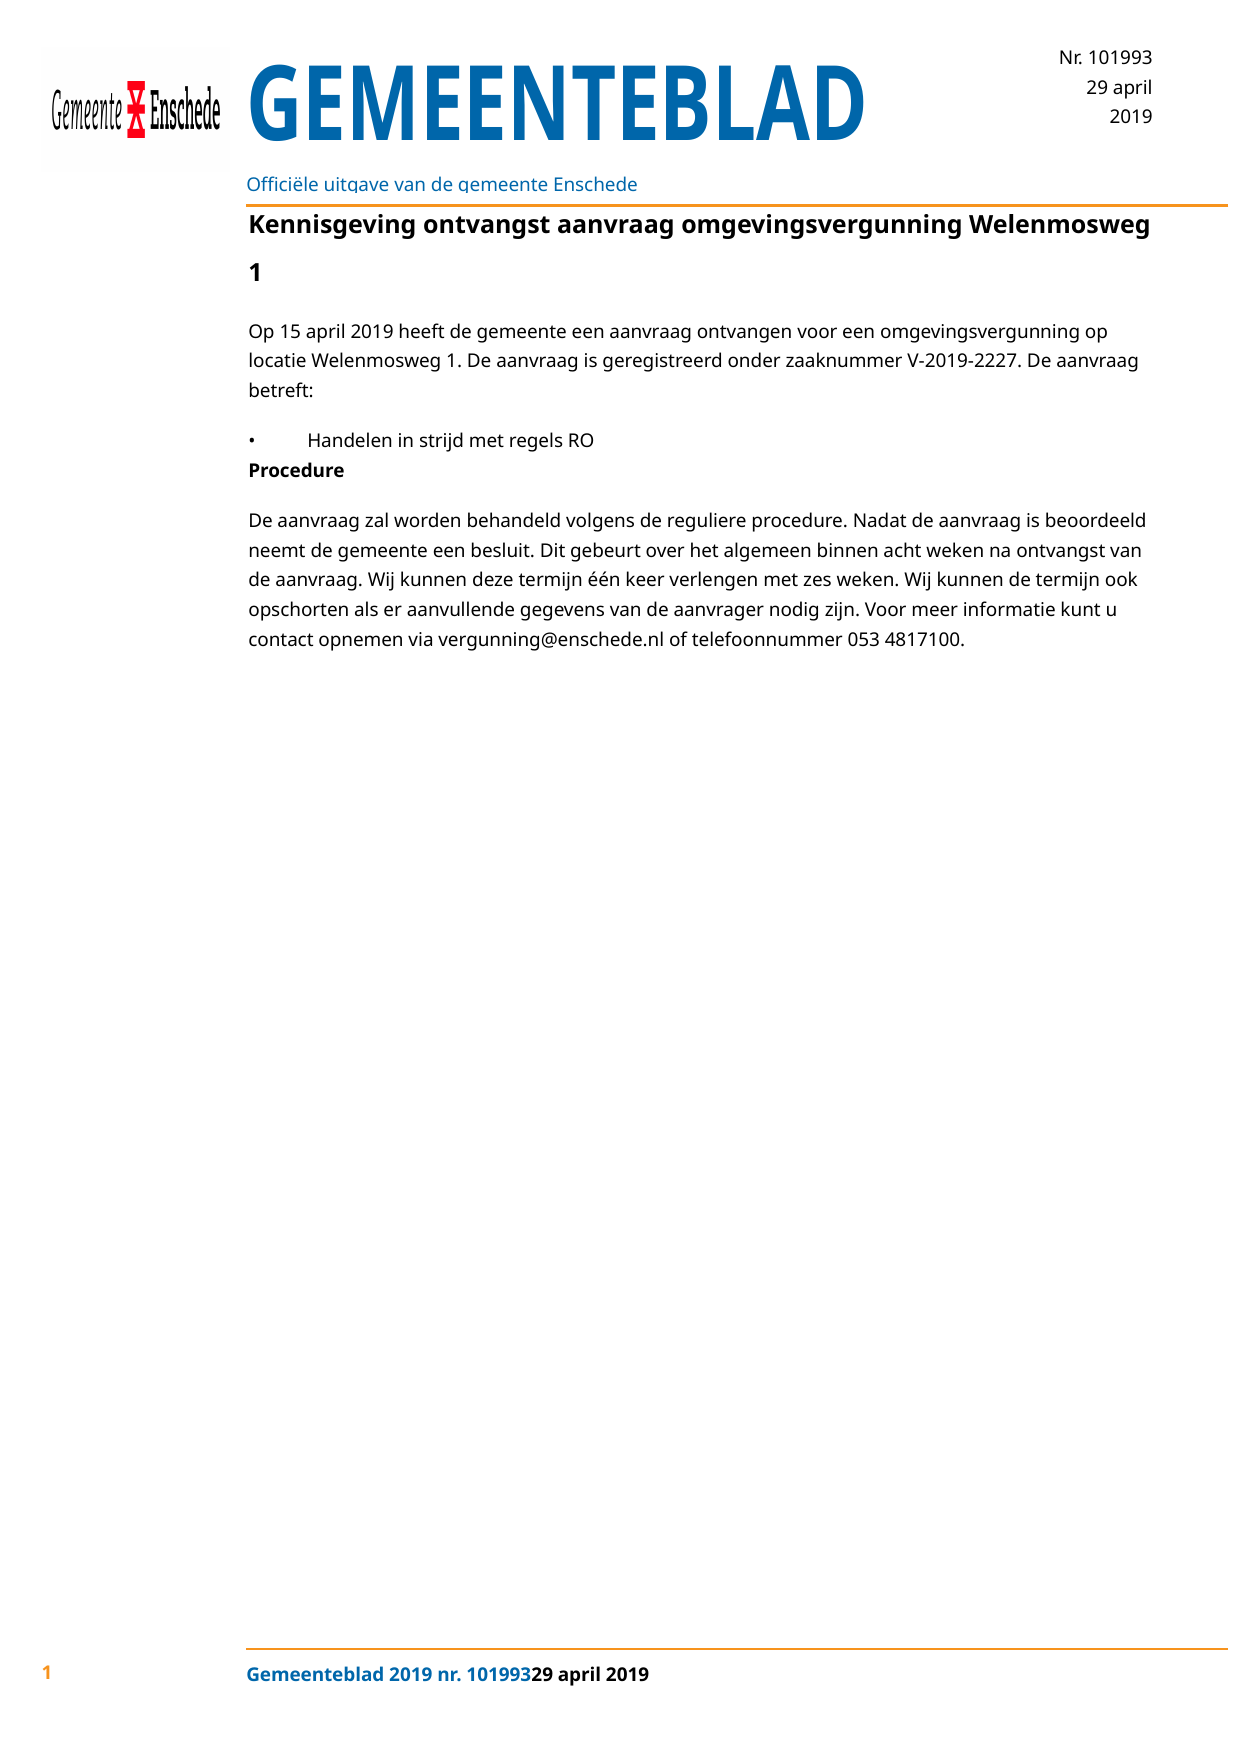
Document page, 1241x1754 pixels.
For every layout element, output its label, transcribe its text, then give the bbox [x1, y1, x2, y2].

text De aanvraag zal worden behandeld volgens de reguliere procedure. Nadat de aanvraag is beoordeeld neemt de gemeente een besluit. Dit gebeurt over het algemeen binnen acht weken na ontvangst van de aanvraag. Wij kunnen deze termijn één keer verlengen met zes weken. Wij kunnen de termijn ook opschorten als er aanvullende gegevens van de aanvrager nodig zijn. Voor meer informatie kunt u contact opnemen via vergunning@enschede.nl of telefoonnummer 053 4817100. [248, 507, 1152, 652]
text Kennisgeving ontvangst aanvraag omgevingsvergunning Welenmosweg 1 [248, 207, 1152, 288]
list Handelen in strijd met regels RO [248, 427, 1152, 453]
text Procedure [248, 457, 1152, 483]
picture [41, 47, 231, 172]
text Op 15 april 2019 heeft de gemeente een aanvraag ontvangen voor een omgevingsvergunning op locatie Welenmosweg 1. De aanvraag is geregistreerd onder zaaknummer V-2019-2227. De aanvraag betreft: [248, 318, 1152, 403]
